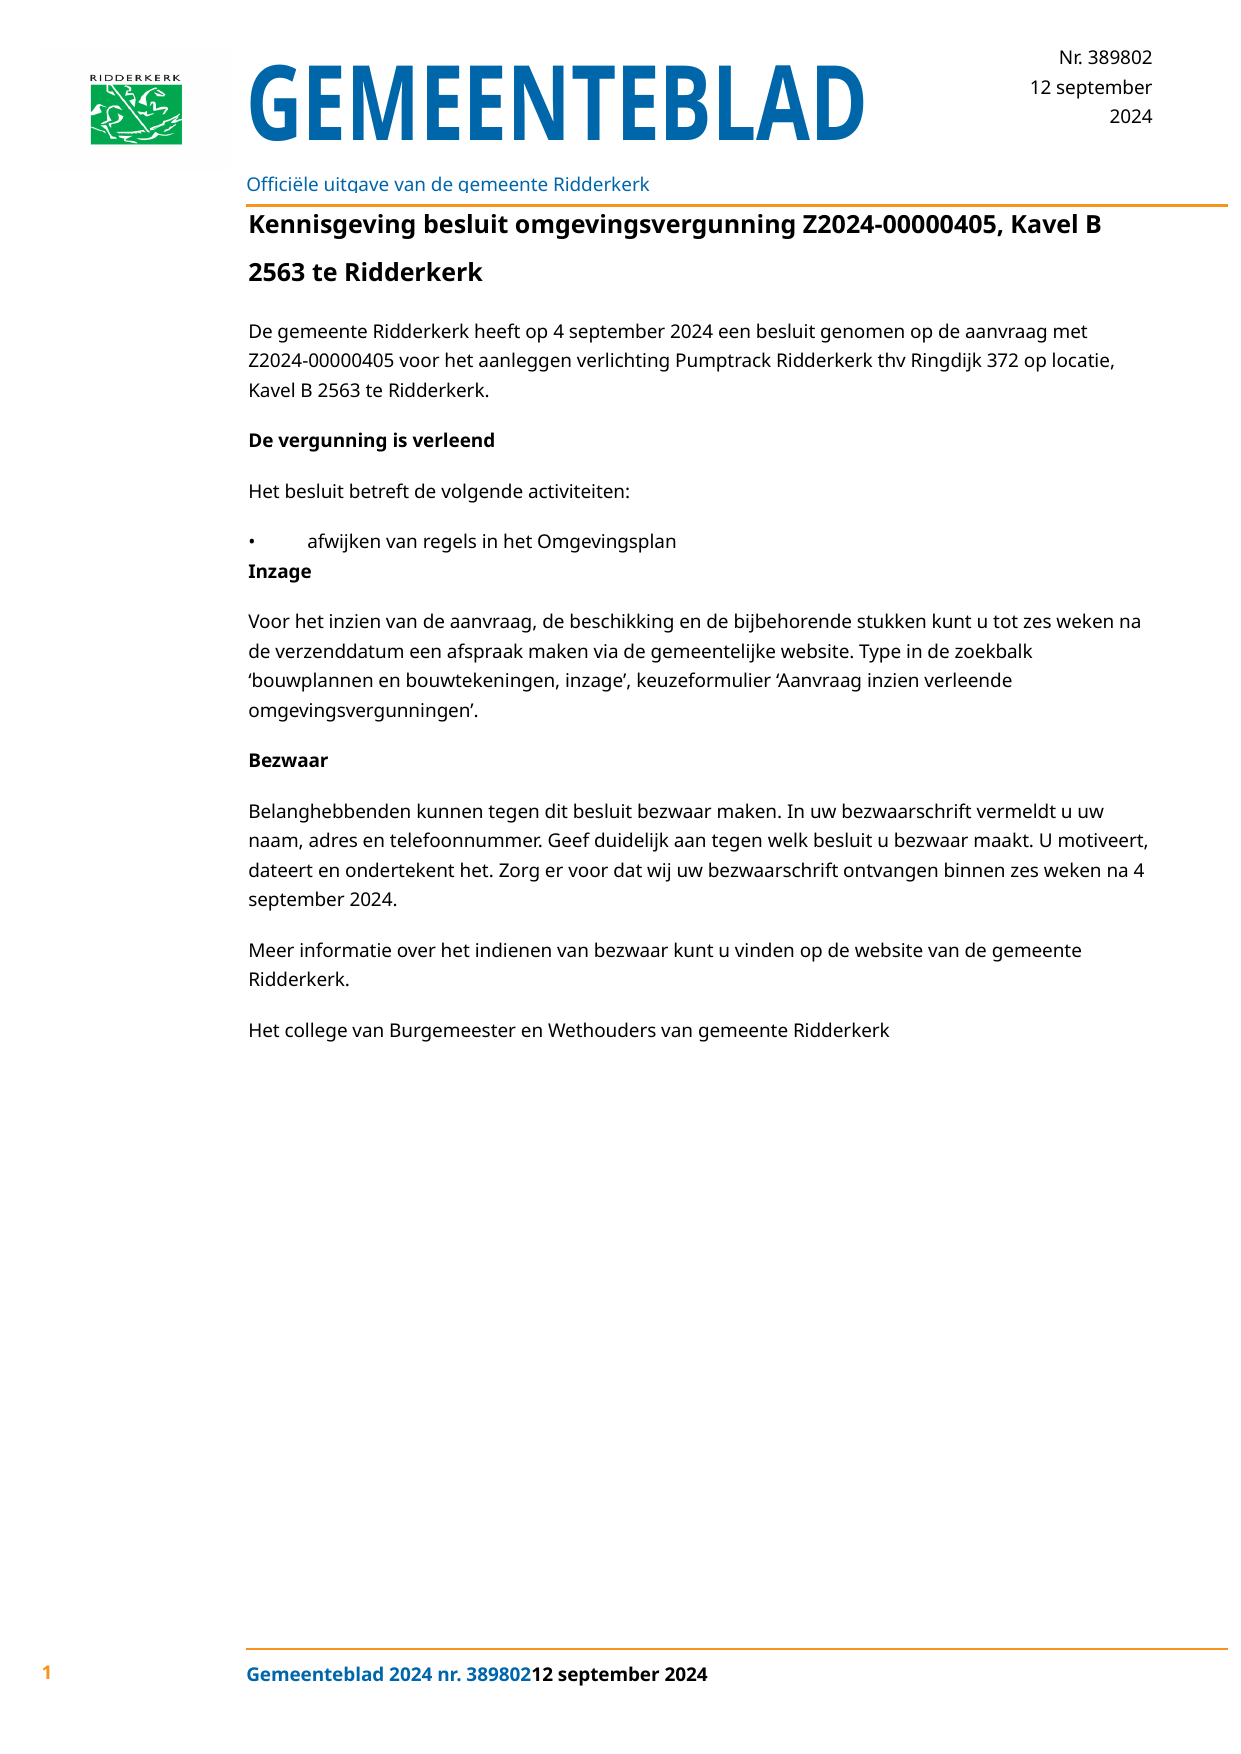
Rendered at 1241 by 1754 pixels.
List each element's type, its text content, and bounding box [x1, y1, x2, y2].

text Inzage [248, 558, 1152, 584]
text Bezwaar [248, 747, 1152, 773]
text De vergunning is verleend [248, 427, 1152, 453]
text Het college van Burgemeester en Wethouders van gemeente Ridderkerk [248, 1017, 1152, 1043]
text Voor het inzien van de aanvraag, de beschikking en de bijbehorende stukken kunt u tot zes weken na de verzenddatum een afspraak maken via de gemeentelijke website. Type in de zoekbalk ‘bouwplannen en bouwtekeningen, inzage’, keuzeformulier ‘Aanvraag inzien verleende omgevingsvergunningen’. [248, 608, 1152, 723]
text Het besluit betreft de volgende activiteiten: [248, 478, 1152, 504]
list afwijken van regels in het Omgevingsplan [248, 528, 1152, 554]
picture [41, 47, 231, 172]
text Kennisgeving besluit omgevingsvergunning Z2024-00000405, Kavel B 2563 te Ridderkerk [248, 207, 1152, 288]
text Belanghebbenden kunnen tegen dit besluit bezwaar maken. In uw bezwaarschrift vermeldt u uw naam, adres en telefoonnummer. Geef duidelijk aan tegen welk besluit u bezwaar maakt. U motiveert, dateert en ondertekent het. Zorg er voor dat wij uw bezwaarschrift ontvangen binnen zes weken na 4 september 2024. [248, 798, 1152, 912]
text Meer informatie over het indienen van bezwaar kunt u vinden op de website van de gemeente Ridderkerk. [248, 937, 1152, 992]
text De gemeente Ridderkerk heeft op 4 september 2024 een besluit genomen op de aanvraag met Z2024-00000405 voor het aanleggen verlichting Pumptrack Ridderkerk thv Ringdijk 372 op locatie, Kavel B 2563 te Ridderkerk. [248, 318, 1152, 403]
